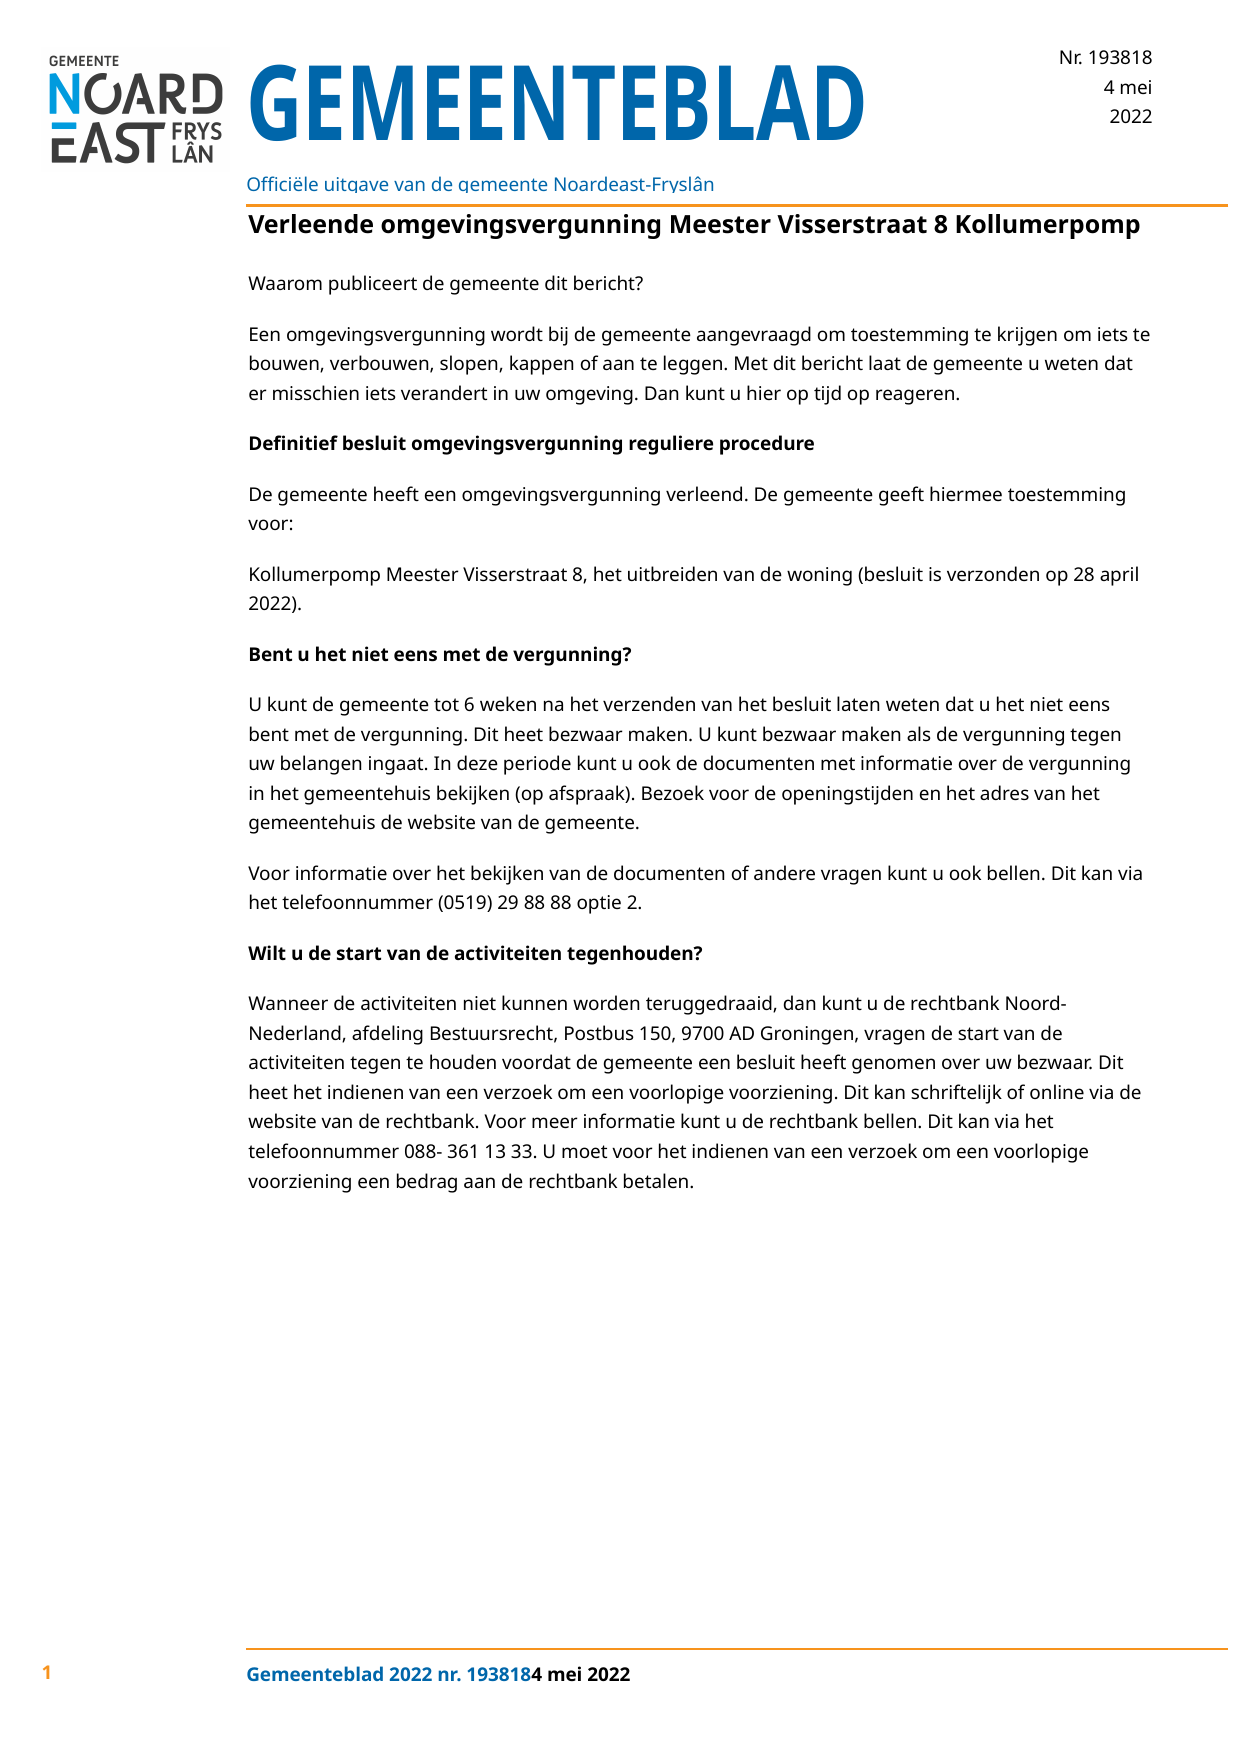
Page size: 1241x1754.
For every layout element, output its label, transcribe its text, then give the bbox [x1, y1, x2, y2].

text Verleende omgevingsvergunning Meester Visserstraat 8 Kollumerpomp [248, 207, 1152, 241]
text Definitief besluit omgevingsvergunning reguliere procedure [248, 430, 1152, 456]
text Wilt u de start van de activiteiten tegenhouden? [248, 940, 1152, 966]
text Bent u het niet eens met de vergunning? [248, 641, 1152, 666]
text Kollumerpomp Meester Visserstraat 8, het uitbreiden van de woning (besluit is verzonden op 28 april 2022). [248, 561, 1152, 616]
text Wanneer de activiteiten niet kunnen worden teruggedraaid, dan kunt u de rechtbank Noord-Nederland, afdeling Bestuursrecht, Postbus 150, 9700 AD Groningen, vragen de start van de activiteiten tegen te houden voordat de gemeente een besluit heeft genomen over uw bezwaar. Dit heet het indienen van een verzoek om een voorlopige voorziening. Dit kan schriftelijk of online via de website van de rechtbank. Voor meer informatie kunt u de rechtbank bellen. Dit kan via het telefoonnummer 088- 361 13 33. U moet voor het indienen van een verzoek om een voorlopige voorziening een bedrag aan de rechtbank betalen. [248, 990, 1152, 1193]
text Waarom publiceert de gemeente dit bericht? [248, 270, 1152, 296]
text Voor informatie over het bekijken van de documenten of andere vragen kunt u ook bellen. Dit kan via het telefoonnummer (0519) 29 88 88 optie 2. [248, 860, 1152, 915]
text U kunt de gemeente tot 6 weken na het verzenden van het besluit laten weten dat u het niet eens bent met de vergunning. Dit heet bezwaar maken. U kunt bezwaar maken als de vergunning tegen uw belangen ingaat. In deze periode kunt u ook de documenten met informatie over de vergunning in het gemeentehuis bekijken (op afspraak). Bezoek voor de openingstijden en het adres van het gemeentehuis de website van de gemeente. [248, 691, 1152, 835]
picture [41, 47, 231, 172]
text De gemeente heeft een omgevingsvergunning verleend. De gemeente geeft hiermee toestemming voor: [248, 481, 1152, 536]
text Een omgevingsvergunning wordt bij de gemeente aangevraagd om toestemming te krijgen om iets te bouwen, verbouwen, slopen, kappen of aan te leggen. Met dit bericht laat de gemeente u weten dat er misschien iets verandert in uw omgeving. Dan kunt u hier op tijd op reageren. [248, 321, 1152, 406]
